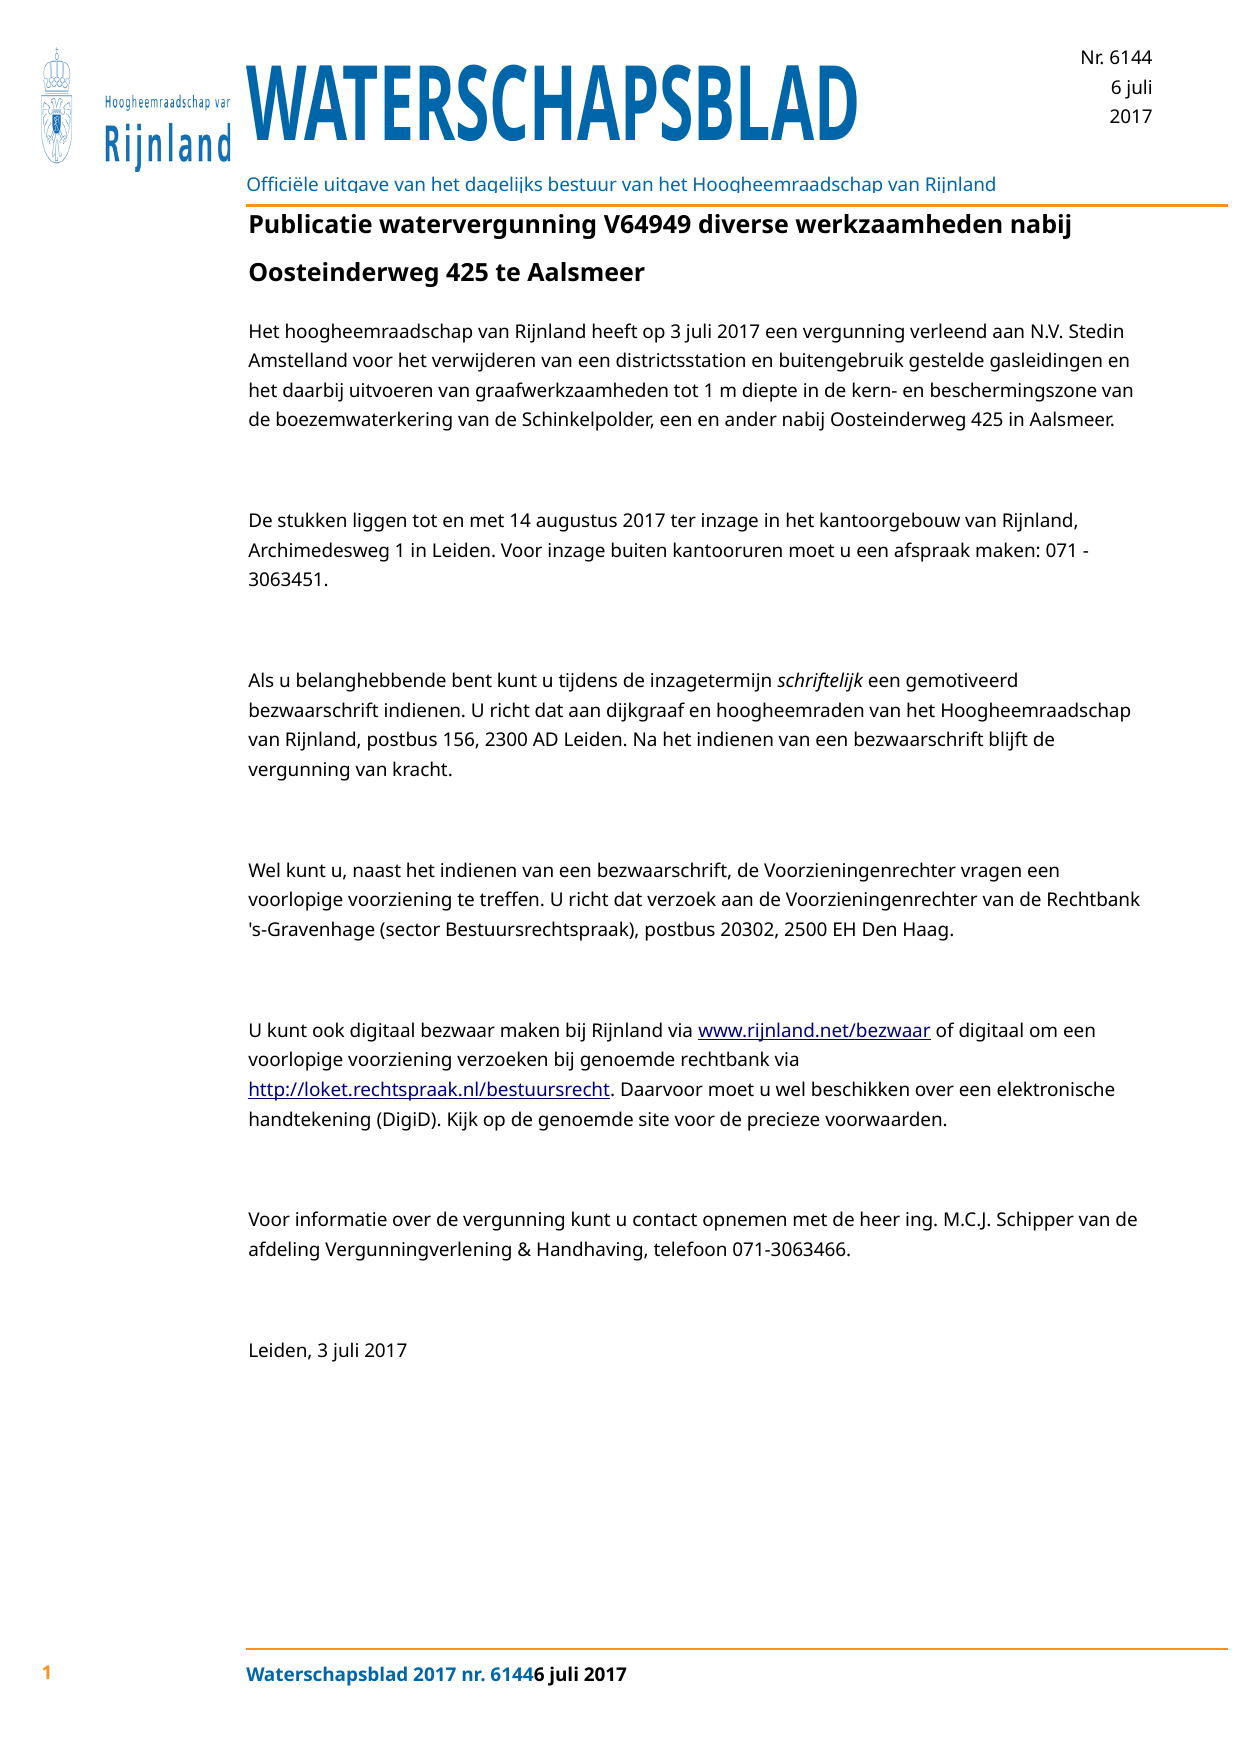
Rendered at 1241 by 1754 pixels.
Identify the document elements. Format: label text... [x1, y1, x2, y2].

text Het hoogheemraadschap van Rijnland heeft op 3 juli 2017 een vergunning verleend aan N.V. Stedin Amstelland voor het verwijderen van een districtsstation en buitengebruik gestelde gasleidingen en het daarbij uitvoeren van graafwerkzaamheden tot 1 m diepte in de kern- en beschermingszone van de boezemwaterkering van de Schinkelpolder, een en ander nabij Oosteinderweg 425 in Aalsmeer. [248, 318, 1152, 432]
text U kunt ook digitaal bezwaar maken bij Rijnland via www.rijnland.net/bezwaar of digitaal om een voorlopige voorziening verzoeken bij genoemde rechtbank via http://loket.rechtspraak.nl/bestuursrecht. Daarvoor moet u wel beschikken over een elektronische handtekening (DigiD). Kijk op de genoemde site voor de precieze voorwaarden. [248, 1017, 1152, 1132]
text Als u belanghebbende bent kunt u tijdens de inzagetermijn schriftelijk een gemotiveerd bezwaarschrift indienen. U richt dat aan dijkgraaf en hoogheemraden van het Hoogheemraadschap van Rijnland, postbus 156, 2300 AD Leiden. Na het indienen van een bezwaarschrift blijft de vergunning van kracht. [248, 667, 1152, 782]
text Voor informatie over de vergunning kunt u contact opnemen met de heer ing. M.C.J. Schipper van de afdeling Vergunningverlening & Handhaving, telefoon 071-3063466. [248, 1207, 1152, 1262]
text Leiden, 3 juli 2017 [248, 1337, 1152, 1363]
text De stukken liggen tot en met 14 augustus 2017 ter inzage in het kantoorgebouw van Rijnland, Archimedesweg 1 in Leiden. Voor inzage buiten kantooruren moet u een afspraak maken: 071 - 3063451. [248, 507, 1152, 592]
text Wel kunt u, naast het indienen van een bezwaarschrift, de Voorzieningenrechter vragen een voorlopige voorziening te treffen. U richt dat verzoek aan de Voorzieningenrechter van de Rechtbank 's-Gravenhage (sector Bestuursrechtspraak), postbus 20302, 2500 EH Den Haag. [248, 857, 1152, 942]
picture [41, 47, 231, 172]
text Publicatie watervergunning V64949 diverse werkzaamheden nabij Oosteinderweg 425 te Aalsmeer [248, 207, 1152, 288]
